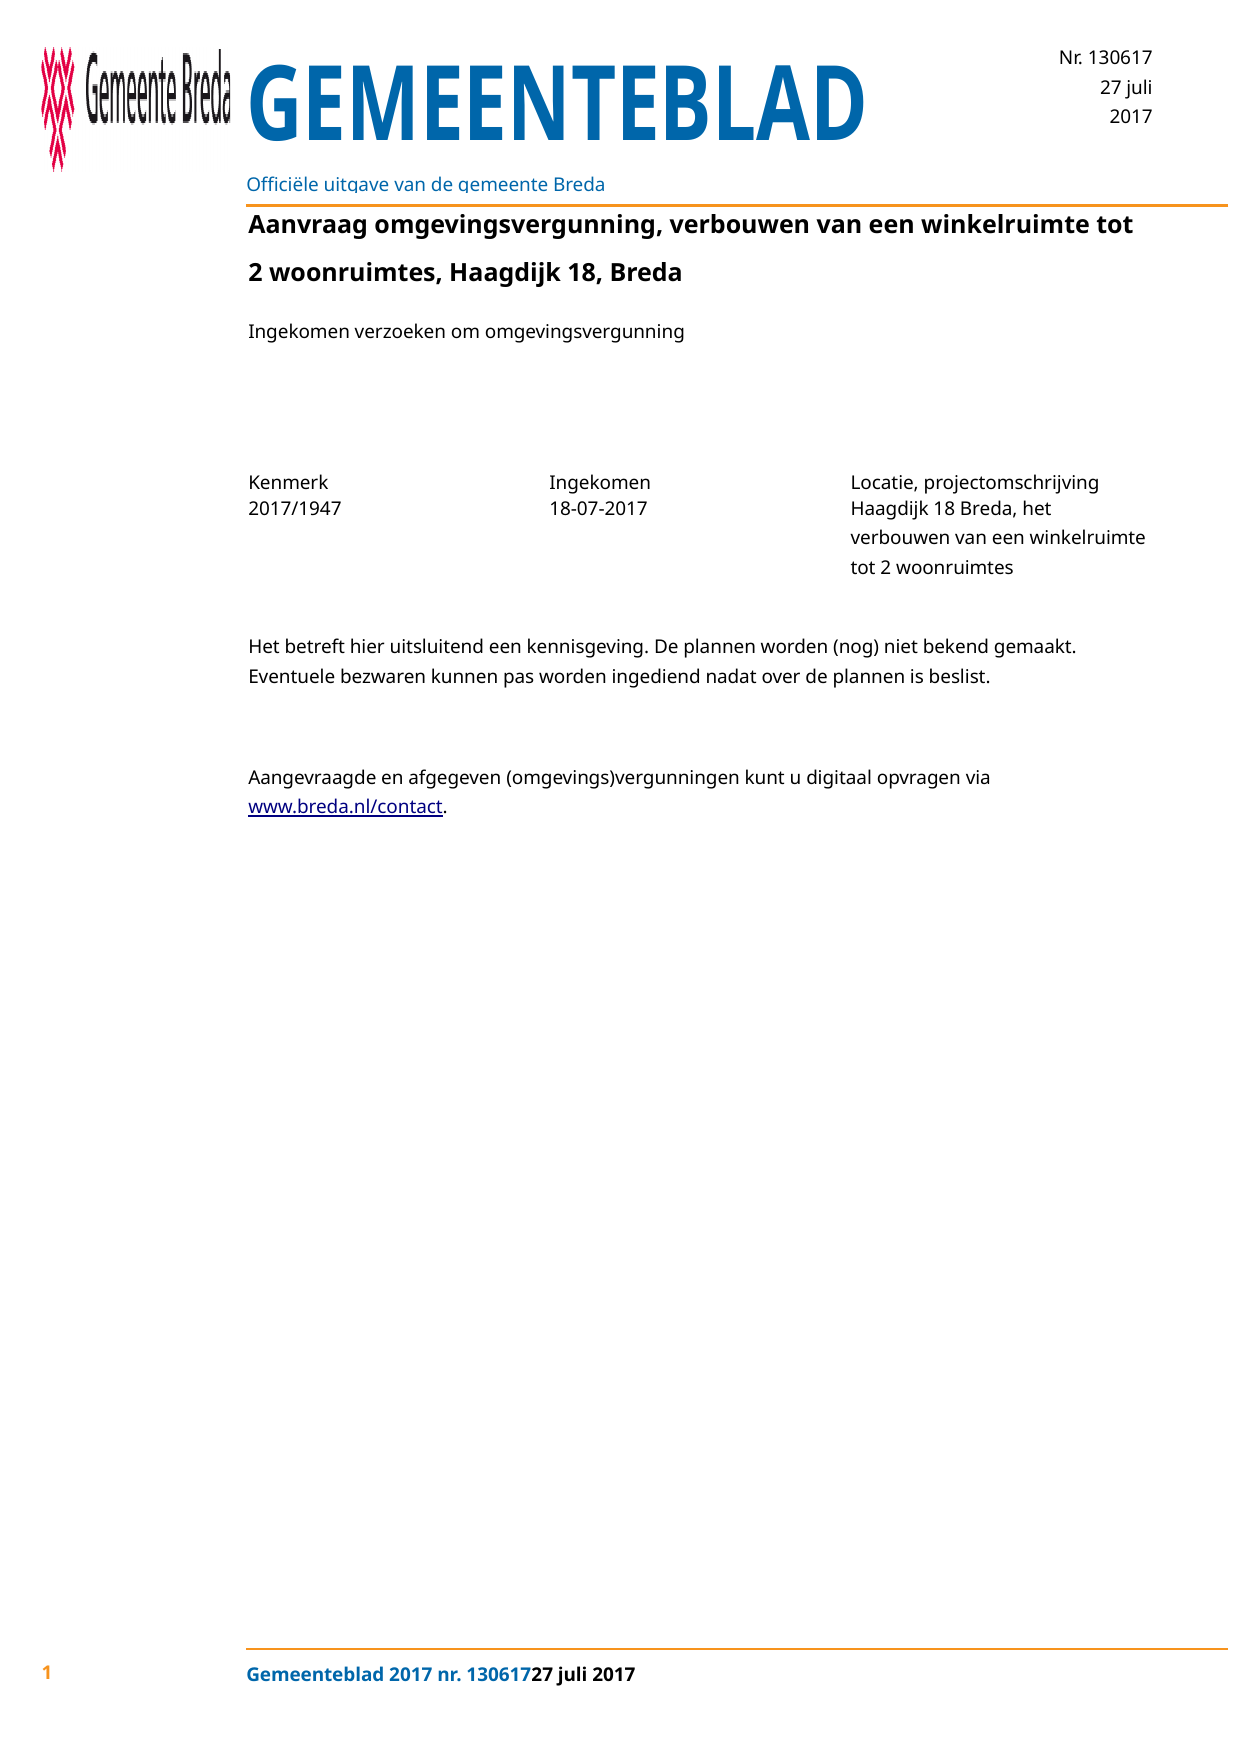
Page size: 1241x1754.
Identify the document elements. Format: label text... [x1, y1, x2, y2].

picture [41, 47, 231, 172]
text Ingekomen verzoeken om omgevingsvergunning [248, 318, 1152, 344]
table_cell Haagdijk 18 Breda, het verbouwen van een winkelruimte tot 2 woonruimtes [850, 495, 1152, 580]
table_cell 18-07-2017 [549, 495, 850, 580]
table_header Locatie, projectomschrijving [850, 469, 1152, 495]
table_header Ingekomen [549, 469, 850, 495]
table_header Kenmerk [248, 469, 549, 495]
text Aanvraag omgevingsvergunning, verbouwen van een winkelruimte tot 2 woonruimtes, Haagdijk 18, Breda [248, 207, 1152, 288]
table_cell 2017/1947 [248, 495, 549, 580]
text Het betreft hier uitsluitend een kennisgeving. De plannen worden (nog) niet bekend gemaakt. Eventuele bezwaren kunnen pas worden ingediend nadat over de plannen is beslist. [248, 633, 1152, 689]
text Aangevraagde en afgegeven (omgevings)vergunningen kunt u digitaal opvragen via www.breda.nl/contact. [248, 764, 1152, 819]
